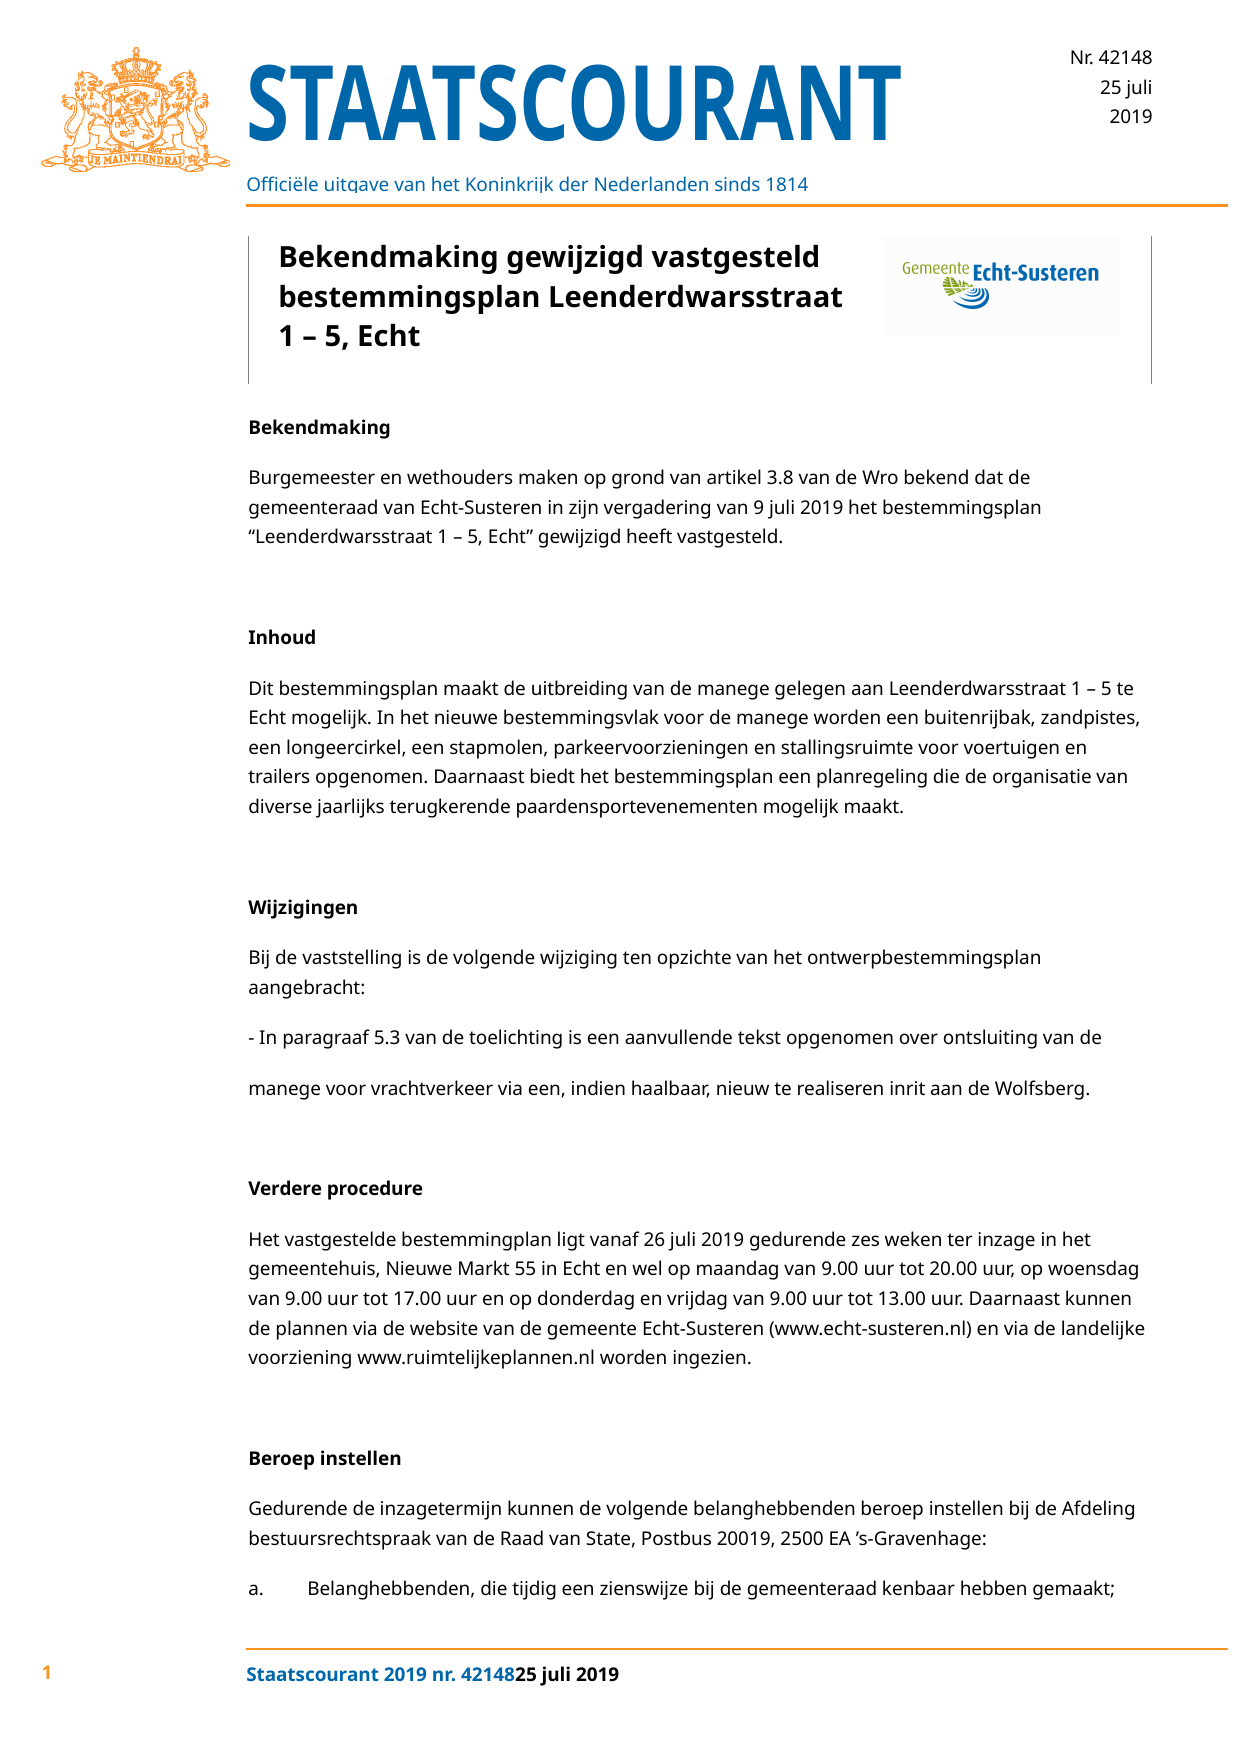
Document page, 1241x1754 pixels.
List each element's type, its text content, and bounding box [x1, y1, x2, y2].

text Dit bestemmingsplan maakt de uitbreiding van de manege gelegen aan Leenderdwarsstraat 1 – 5 te Echt mogelijk. In het nieuwe bestemmingsvlak voor de manege worden een buitenrijbak, zandpistes, een longeercirkel, een stapmolen, parkeervoorzieningen en stallingsruimte voor voertuigen en trailers opgenomen. Daarnaast biedt het bestemmingsplan een planregeling die de organisatie van diverse jaarlijks terugkerende paardensportevenementen mogelijk maakt. [248, 675, 1152, 819]
picture [882, 236, 1119, 335]
text Het vastgestelde bestemmingplan ligt vanaf 26 juli 2019 gedurende zes weken ter inzage in het gemeentehuis, Nieuwe Markt 55 in Echt en wel op maandag van 9.00 uur tot 20.00 uur, op woensdag van 9.00 uur tot 17.00 uur en op donderdag en vrijdag van 9.00 uur tot 13.00 uur. Daarnaast kunnen de plannen via de website van de gemeente Echt-Susteren (www.echt-susteren.nl) en via de landelijke voorziening www.ruimtelijkeplannen.nl worden ingezien. [248, 1226, 1152, 1370]
text Gedurende de inzagetermijn kunnen de volgende belanghebbenden beroep instellen bij de Afdeling bestuursrechtspraak van de Raad van State, Postbus 20019, 2500 EA ’s-Gravenhage: [248, 1496, 1152, 1551]
text Verdere procedure [248, 1176, 1152, 1201]
table_header Bekendmaking gewijzigd vastgesteld bestemmingsplan Leenderdwarsstraat 1 – 5, Echt [249, 236, 850, 384]
text manege voor vrachtverkeer via een, indien haalbaar, nieuw te realiseren inrit aan de Wolfsberg. [248, 1075, 1152, 1101]
table_header [850, 236, 1151, 384]
list Belanghebbenden, die tijdig een zienswijze bij de gemeenteraad kenbaar hebben gemaakt; [248, 1576, 1152, 1601]
text Beroep instellen [248, 1445, 1152, 1471]
text Wijzigingen [248, 894, 1152, 920]
text Inhoud [248, 624, 1152, 650]
text - In paragraaf 5.3 van de toelichting is een aanvullende tekst opgenomen over ontsluiting van de [248, 1024, 1152, 1050]
picture [41, 47, 231, 172]
text Bekendmaking [248, 414, 1152, 440]
text Burgemeester en wethouders maken op grond van artikel 3.8 van de Wro bekend dat de gemeenteraad van Echt-Susteren in zijn vergadering van 9 juli 2019 het bestemmingsplan “Leenderdwarsstraat 1 – 5, Echt” gewijzigd heeft vastgesteld. [248, 464, 1152, 549]
text Bij de vaststelling is de volgende wijziging ten opzichte van het ontwerpbestemmingsplan aangebracht: [248, 944, 1152, 1000]
